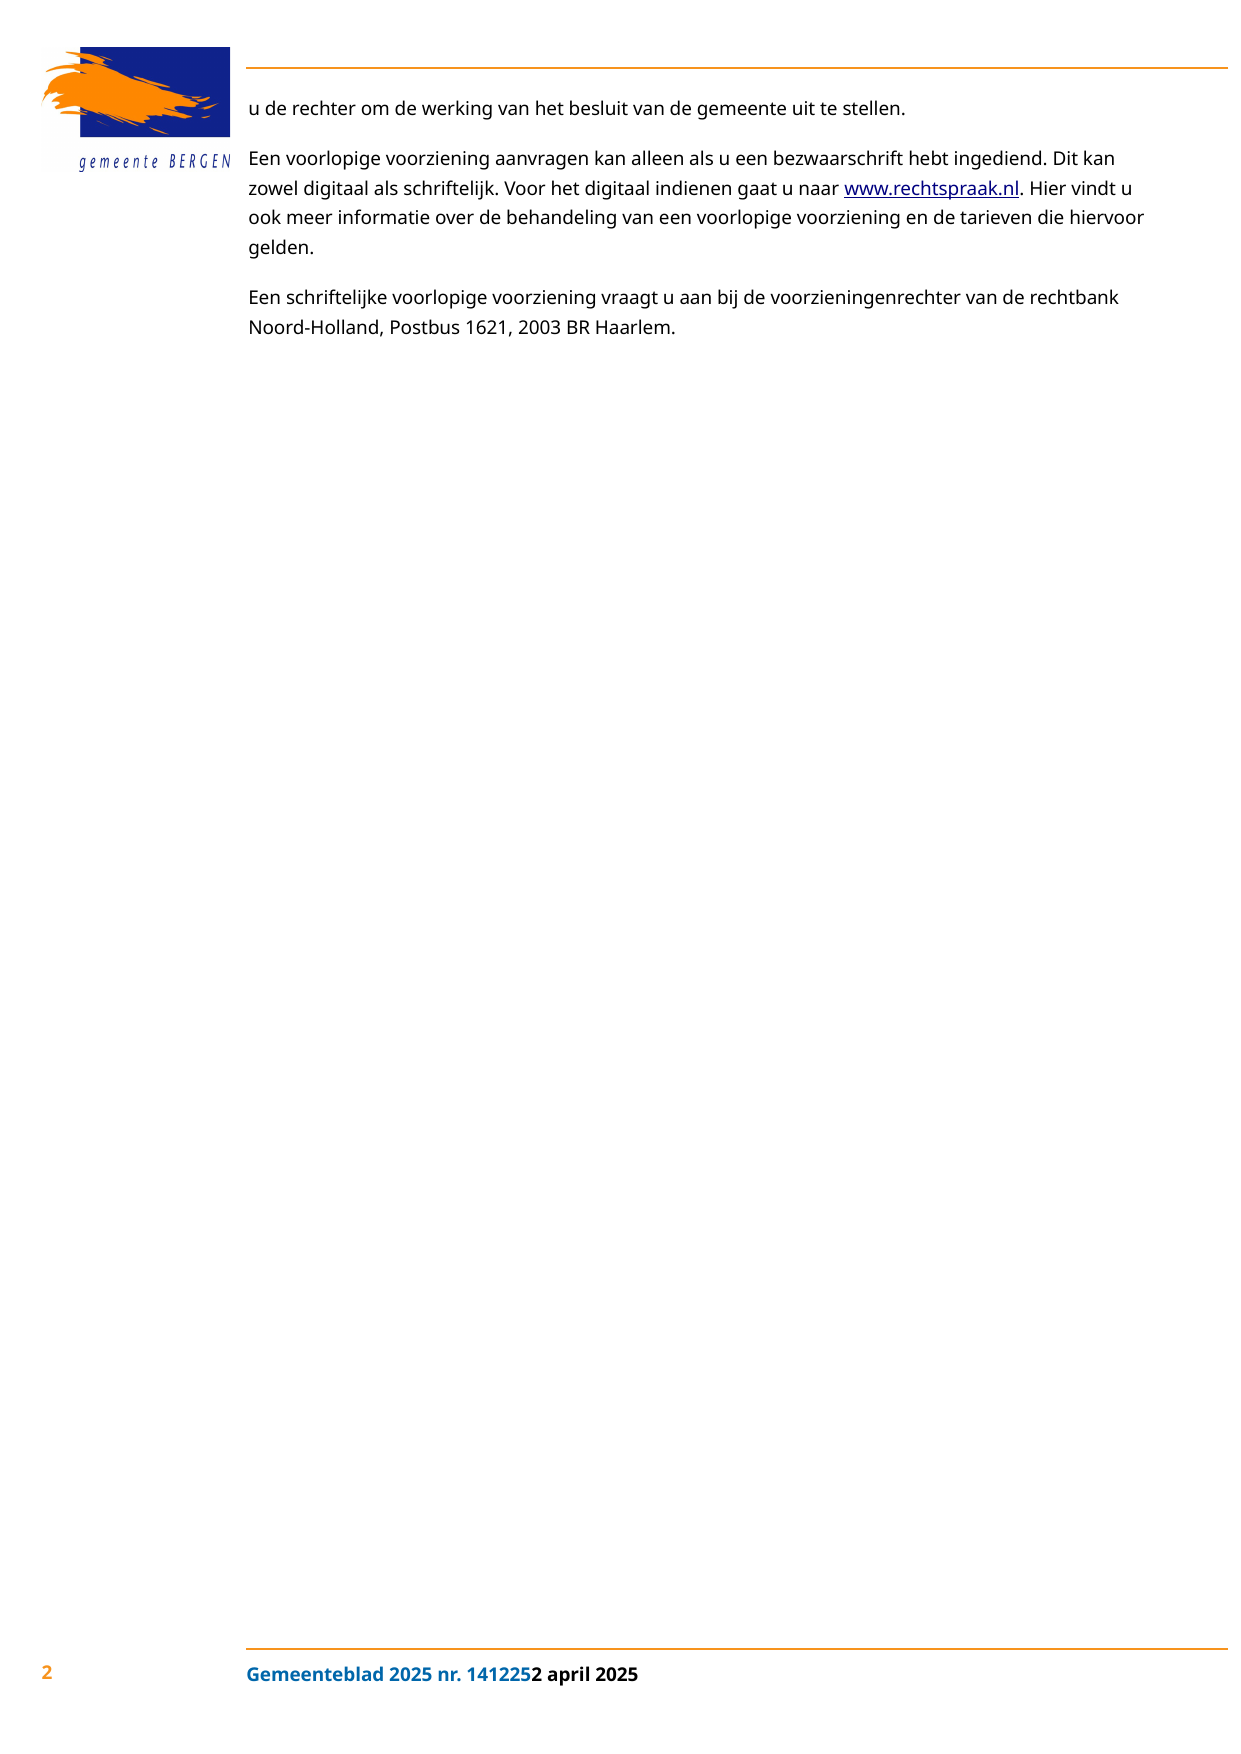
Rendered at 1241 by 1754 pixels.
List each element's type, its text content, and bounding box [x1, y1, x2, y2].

text u de rechter om de werking van het besluit van de gemeente uit te stellen. [248, 95, 1152, 121]
picture [41, 47, 231, 172]
text Een voorlopige voorziening aanvragen kan alleen als u een bezwaarschrift hebt ingediend. Dit kan zowel digitaal als schriftelijk. Voor het digitaal indienen gaat u naar www.rechtspraak.nl. Hier vindt u ook meer informatie over de behandeling van een voorlopige voorziening en de tarieven die hiervoor gelden. [248, 145, 1152, 260]
text Een schriftelijke voorlopige voorziening vraagt u aan bij de voorzieningenrechter van de rechtbank Noord-Holland, Postbus 1621, 2003 BR Haarlem. [248, 284, 1152, 340]
